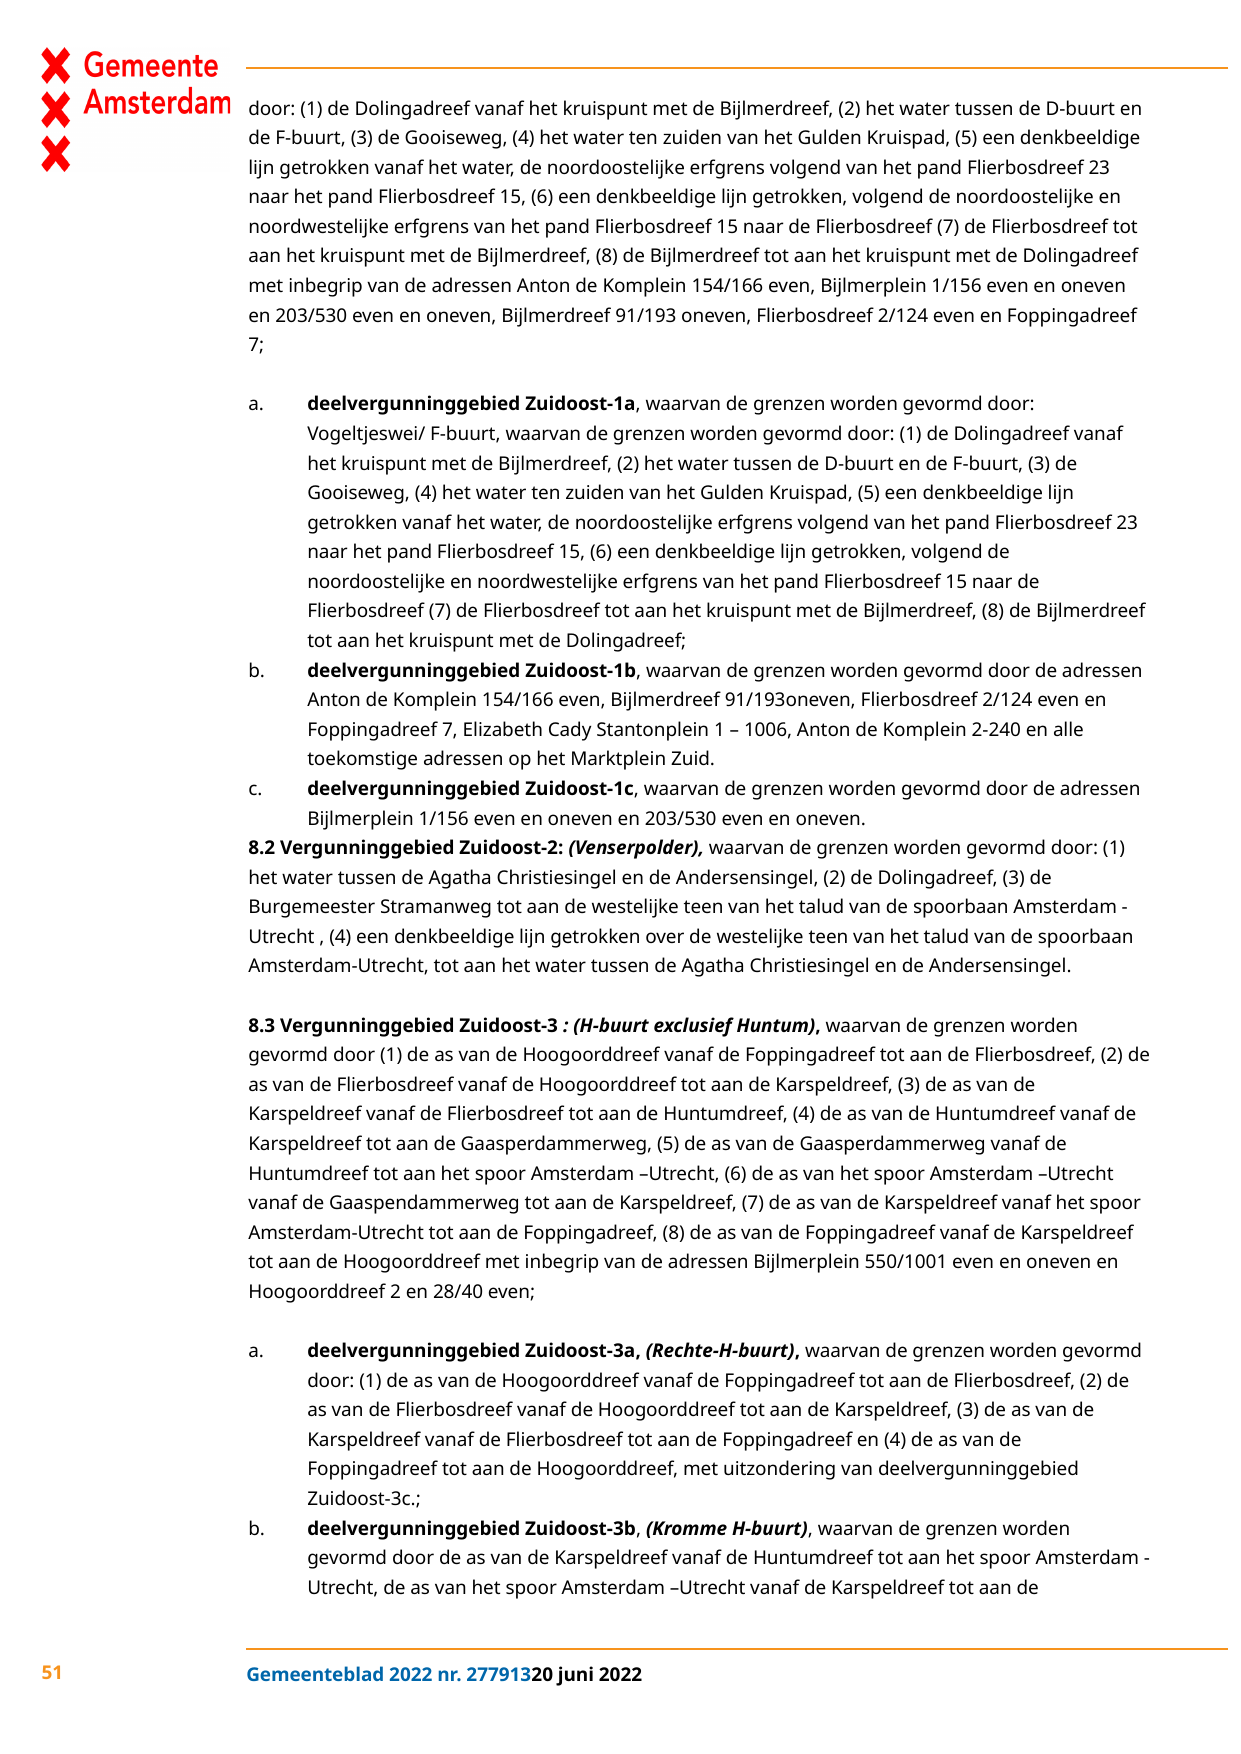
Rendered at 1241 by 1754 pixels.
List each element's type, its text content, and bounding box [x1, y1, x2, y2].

text door: (1) de Dolingadreef vanaf het kruispunt met de Bijlmerdreef, (2) het water tussen de D-buurt en de F-buurt, (3) de Gooiseweg, (4) het water ten zuiden van het Gulden Kruispad, (5) een denkbeeldige lijn getrokken vanaf het water, de noordoostelijke erfgrens volgend van het pand Flierbosdreef 23 naar het pand Flierbosdreef 15, (6) een denkbeeldige lijn getrokken, volgend de noordoostelijke en noordwestelijke erfgrens van het pand Flierbosdreef 15 naar de Flierbosdreef (7) de Flierbosdreef tot aan het kruispunt met de Bijlmerdreef, (8) de Bijlmerdreef tot aan het kruispunt met de Dolingadreef met inbegrip van de adressen Anton de Komplein 154/166 even, Bijlmerplein 1/156 even en oneven en 203/530 even en oneven, Bijlmerdreef 91/193 oneven, Flierbosdreef 2/124 even en Foppingadreef 7; [248, 95, 1152, 357]
list deelvergunninggebied Zuidoost-1c, waarvan de grenzen worden gevormd door de adressen Bijlmerplein 1/156 even en oneven en 203/530 even en oneven. [248, 775, 1152, 831]
picture [41, 47, 231, 172]
list deelvergunninggebied Zuidoost-1b, waarvan de grenzen worden gevormd door de adressen Anton de Komplein 154/166 even, Bijlmerdreef 91/193oneven, Flierbosdreef 2/124 even en Foppingadreef 7, Elizabeth Cady Stantonplein 1 – 1006, Anton de Komplein 2-240 en alle toekomstige adressen op het Marktplein Zuid. [248, 657, 1152, 771]
text 8.3 Vergunninggebied Zuidoost-3 : (H-buurt exclusief Huntum), waarvan de grenzen worden gevormd door (1) de as van de Hoogoorddreef vanaf de Foppingadreef tot aan de Flierbosdreef, (2) de as van de Flierbosdreef vanaf de Hoogoorddreef tot aan de Karspeldreef, (3) de as van de Karspeldreef vanaf de Flierbosdreef tot aan de Huntumdreef, (4) de as van de Huntumdreef vanaf de Karspeldreef tot aan de Gaasperdammerweg, (5) de as van de Gaasperdammerweg vanaf de Huntumdreef tot aan het spoor Amsterdam –Utrecht, (6) de as van het spoor Amsterdam –Utrecht vanaf de Gaaspendammerweg tot aan de Karspeldreef, (7) de as van de Karspeldreef vanaf het spoor Amsterdam-Utrecht tot aan de Foppingadreef, (8) de as van de Foppingadreef vanaf de Karspeldreef tot aan de Hoogoorddreef met inbegrip van de adressen Bijlmerplein 550/1001 even en oneven en Hoogoorddreef 2 en 28/40 even; [248, 1012, 1152, 1304]
list deelvergunninggebied Zuidoost-3b, (Kromme H-buurt), waarvan de grenzen worden gevormd door de as van de Karspeldreef vanaf de Huntumdreef tot aan het spoor Amsterdam -Utrecht, de as van het spoor Amsterdam –Utrecht vanaf de Karspeldreef tot aan de [248, 1515, 1152, 1600]
text 8.2 Vergunninggebied Zuidoost-2: (Venserpolder), waarvan de grenzen worden gevormd door: (1) het water tussen de Agatha Christiesingel en de Andersensingel, (2) de Dolingadreef, (3) de Burgemeester Stramanweg tot aan de westelijke teen van het talud van de spoorbaan Amsterdam -Utrecht , (4) een denkbeeldige lijn getrokken over de westelijke teen van het talud van de spoorbaan Amsterdam-Utrecht, tot aan het water tussen de Agatha Christiesingel en de Andersensingel. [248, 834, 1152, 978]
list deelvergunninggebied Zuidoost-3a, (Rechte-H-buurt), waarvan de grenzen worden gevormd door: (1) de as van de Hoogoorddreef vanaf de Foppingadreef tot aan de Flierbosdreef, (2) de as van de Flierbosdreef vanaf de Hoogoorddreef tot aan de Karspeldreef, (3) de as van de Karspeldreef vanaf de Flierbosdreef tot aan de Foppingadreef en (4) de as van de Foppingadreef tot aan de Hoogoorddreef, met uitzondering van deelvergunninggebied Zuidoost-3c.; [248, 1337, 1152, 1511]
list deelvergunninggebied Zuidoost-1a, waarvan de grenzen worden gevormd door: Vogeltjeswei/ F-buurt, waarvan de grenzen worden gevormd door: (1) de Dolingadreef vanaf het kruispunt met de Bijlmerdreef, (2) het water tussen de D-buurt en de F-buurt, (3) de Gooiseweg, (4) het water ten zuiden van het Gulden Kruispad, (5) een denkbeeldige lijn getrokken vanaf het water, de noordoostelijke erfgrens volgend van het pand Flierbosdreef 23 naar het pand Flierbosdreef 15, (6) een denkbeeldige lijn getrokken, volgend de noordoostelijke en noordwestelijke erfgrens van het pand Flierbosdreef 15 naar de Flierbosdreef (7) de Flierbosdreef tot aan het kruispunt met de Bijlmerdreef, (8) de Bijlmerdreef tot aan het kruispunt met de Dolingadreef; [248, 391, 1152, 653]
